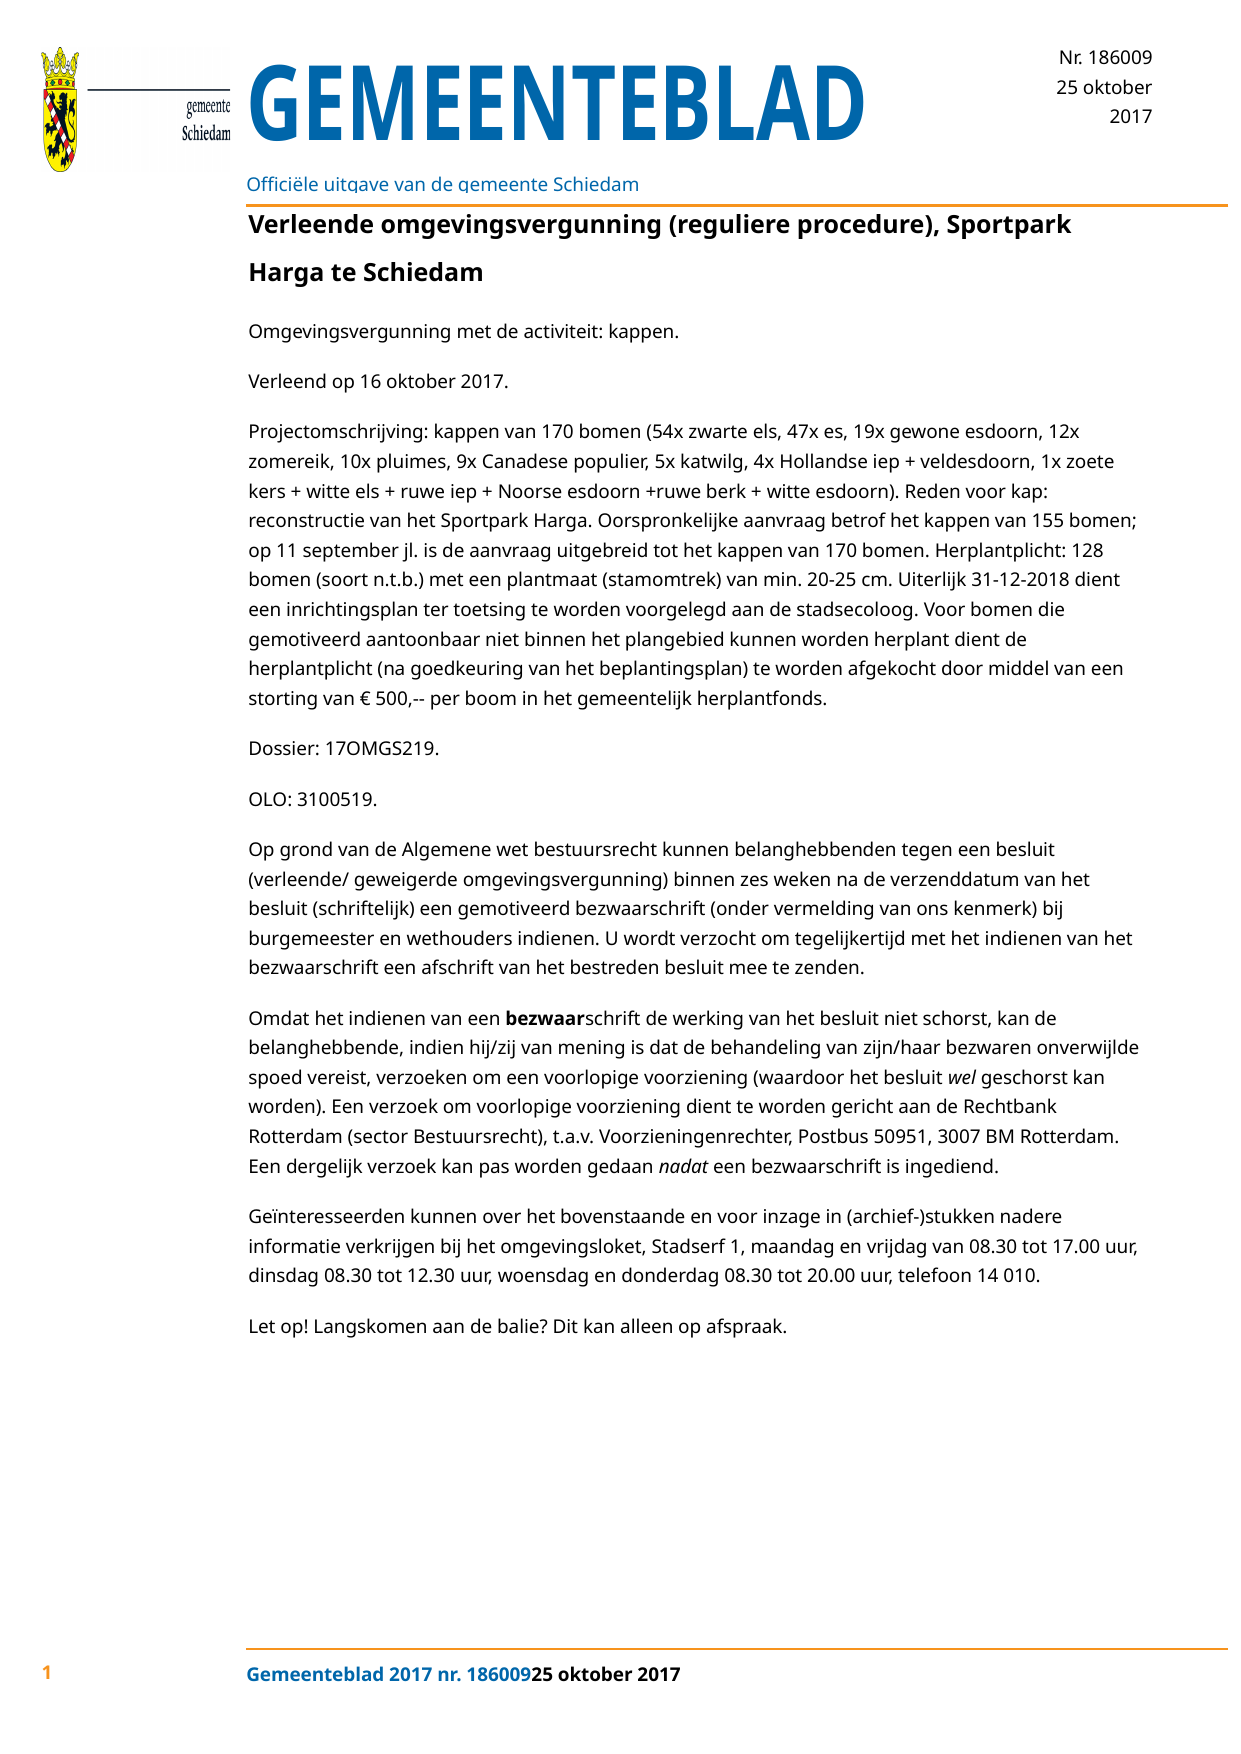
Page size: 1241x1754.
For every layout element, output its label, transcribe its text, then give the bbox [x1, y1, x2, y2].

text Op grond van de Algemene wet bestuursrecht kunnen belanghebbenden tegen een besluit (verleende/ geweigerde omgevingsvergunning) binnen zes weken na de verzenddatum van het besluit (schriftelijk) een gemotiveerd bezwaarschrift (onder vermelding van ons kenmerk) bij burgemeester en wethouders indienen. U wordt verzocht om tegelijkertijd met het indienen van het bezwaarschrift een afschrift van het bestreden besluit mee te zenden. [248, 836, 1152, 980]
text OLO: 3100519. [248, 786, 1152, 812]
text Omgevingsvergunning met de activiteit: kappen. [248, 318, 1152, 344]
text Dossier: 17OMGS219. [248, 735, 1152, 761]
picture [41, 47, 231, 172]
text Verleende omgevingsvergunning (reguliere procedure), Sportpark Harga te Schiedam [248, 207, 1152, 288]
text Geïnteresseerden kunnen over het bovenstaande en voor inzage in (archief-)stukken nadere informatie verkrijgen bij het omgevingsloket, Stadserf 1, maandag en vrijdag van 08.30 tot 17.00 uur, dinsdag 08.30 tot 12.30 uur, woensdag en donderdag 08.30 tot 20.00 uur, telefoon 14 010. [248, 1203, 1152, 1288]
text Let op! Langskomen aan de balie? Dit kan alleen op afspraak. [248, 1313, 1152, 1339]
text Verleend op 16 oktober 2017. [248, 368, 1152, 394]
text Projectomschrijving: kappen van 170 bomen (54x zwarte els, 47x es, 19x gewone esdoorn, 12x zomereik, 10x pluimes, 9x Canadese populier, 5x katwilg, 4x Hollandse iep + veldesdoorn, 1x zoete kers + witte els + ruwe iep + Noorse esdoorn +ruwe berk + witte esdoorn). Reden voor kap: reconstructie van het Sportpark Harga. Oorspronkelijke aanvraag betrof het kappen van 155 bomen; op 11 september jl. is de aanvraag uitgebreid tot het kappen van 170 bomen. Herplantplicht: 128 bomen (soort n.t.b.) met een plantmaat (stamomtrek) van min. 20-25 cm. Uiterlijk 31-12-2018 dient een inrichtingsplan ter toetsing te worden voorgelegd aan de stadsecoloog. Voor bomen die gemotiveerd aantoonbaar niet binnen het plangebied kunnen worden herplant dient de herplantplicht (na goedkeuring van het beplantingsplan) te worden afgekocht door middel van een storting van € 500,-- per boom in het gemeentelijk herplantfonds. [248, 419, 1152, 711]
text Omdat het indienen van een bezwaarschrift de werking van het besluit niet schorst, kan de belanghebbende, indien hij/zij van mening is dat de behandeling van zijn/haar bezwaren onverwijlde spoed vereist, verzoeken om een voorlopige voorziening (waardoor het besluit wel geschorst kan worden). Een verzoek om voorlopige voorziening dient te worden gericht aan de Rechtbank Rotterdam (sector Bestuursrecht), t.a.v. Voorzieningenrechter, Postbus 50951, 3007 BM Rotterdam. Een dergelijk verzoek kan pas worden gedaan nadat een bezwaarschrift is ingediend. [248, 1005, 1152, 1179]
